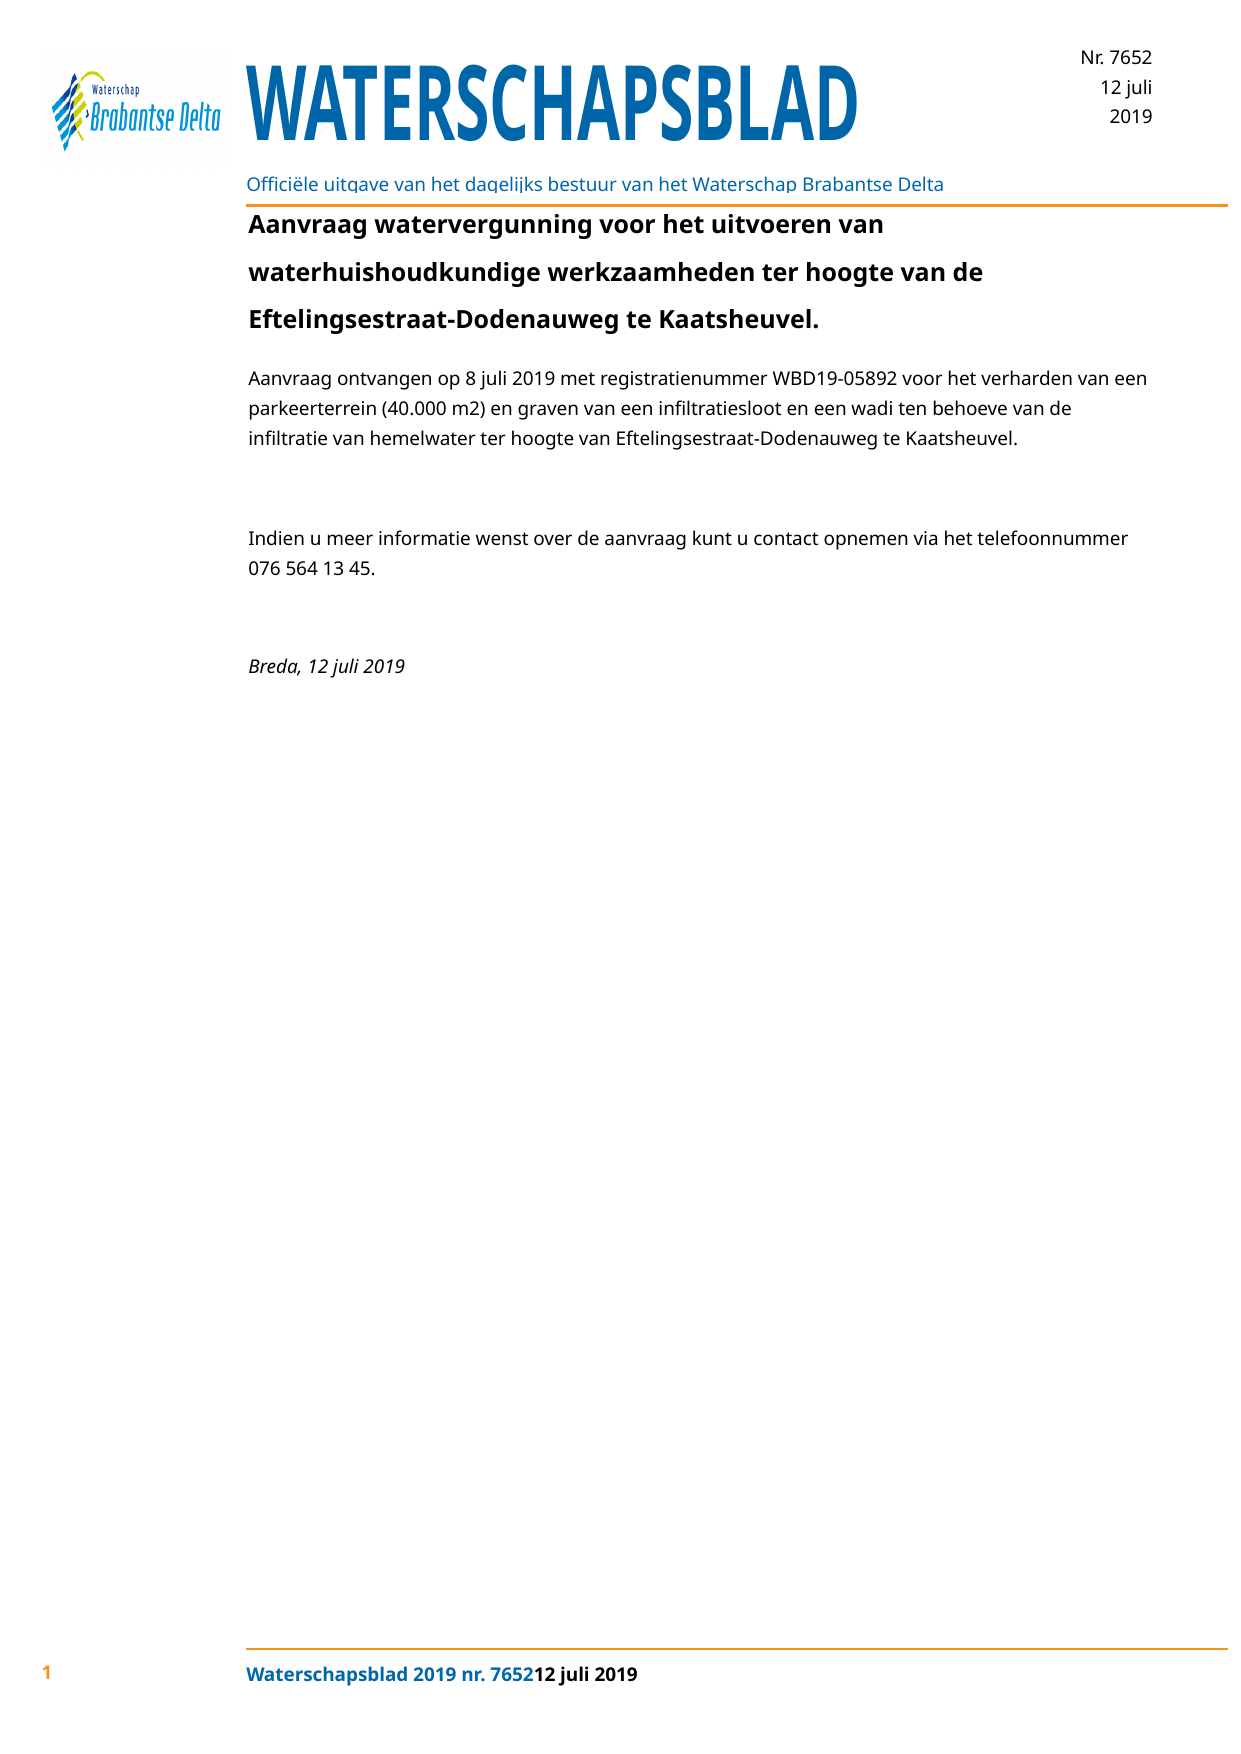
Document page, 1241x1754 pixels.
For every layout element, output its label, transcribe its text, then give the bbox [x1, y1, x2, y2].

text Breda, 12 juli 2019 [248, 653, 1152, 679]
text Indien u meer informatie wenst over de aanvraag kunt u contact opnemen via het telefoonnummer 076 564 13 45. [248, 526, 1152, 581]
picture [41, 47, 231, 172]
text Aanvraag watervergunning voor het uitvoeren van waterhuishoudkundige werkzaamheden ter hoogte van de Eftelingsestraat-Dodenauweg te Kaatsheuvel. [248, 207, 1152, 336]
text Aanvraag ontvangen op 8 juli 2019 met registratienummer WBD19-05892 voor het verharden van een parkeerterrein (40.000 m2) en graven van een infiltratiesloot en een wadi ten behoeve van de infiltratie van hemelwater ter hoogte van Eftelingsestraat-Dodenauweg te Kaatsheuvel. [248, 366, 1152, 450]
